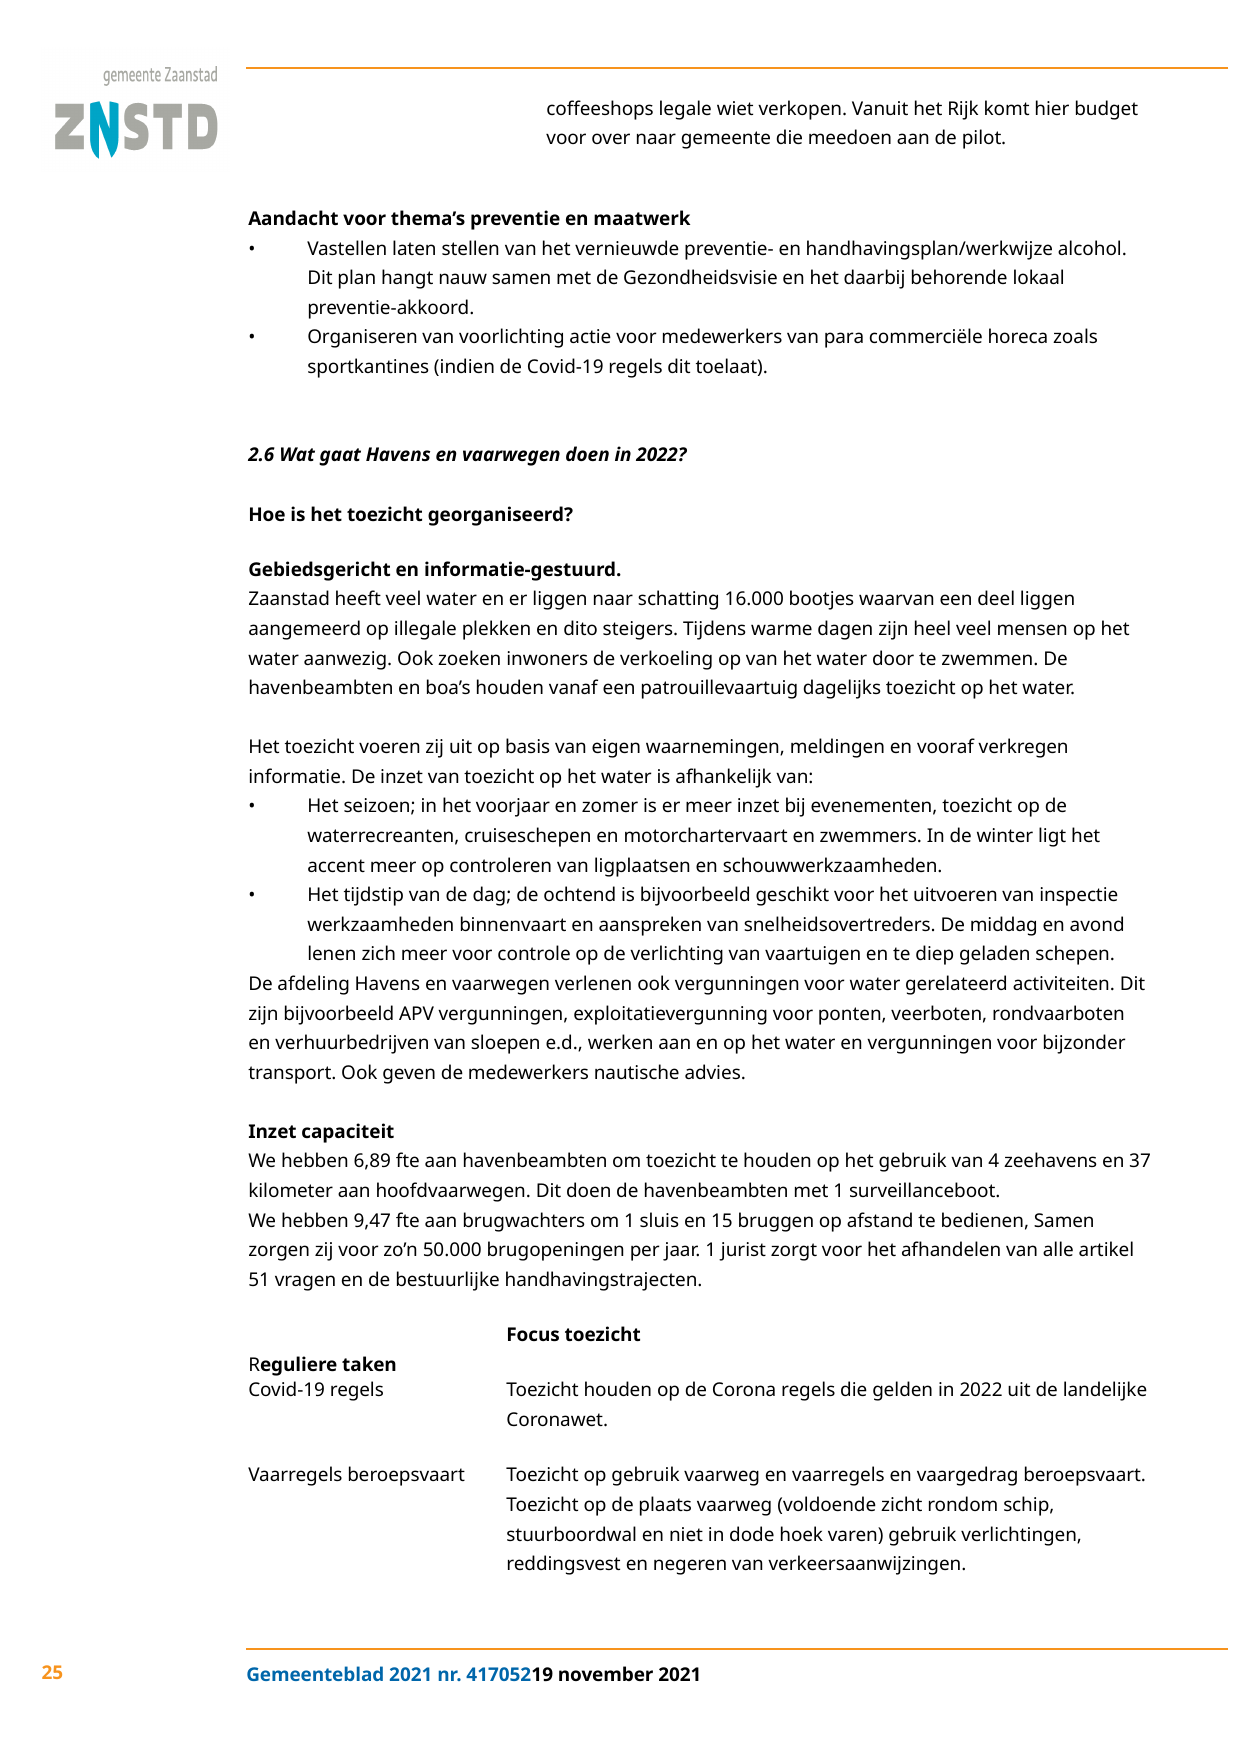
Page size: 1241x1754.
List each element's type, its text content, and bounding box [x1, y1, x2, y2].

table_header Hoe is het toezicht georganiseerd? [248, 501, 1152, 526]
table_cell Gebiedsgericht en informatie-gestuurd. Zaanstad heeft veel water en er liggen naar schatting 16.000 bootjes waarvan een deel liggen aangemeerd op illegale plekken en dito steigers. Tijdens warme dagen zijn heel veel mensen op het water aanwezig. Ook zoeken inwoners de verkoeling op van het water door te zwemmen. De havenbeambten en boa’s houden vanaf een patrouillevaartuig dagelijks toezicht op het water. Het toezicht voeren zij uit op basis van eigen waarnemingen, meldingen en vooraf verkregen informatie. De inzet van toezicht op het water is afhankelijk van: Het seizoen; in het voorjaar en zomer is er meer inzet bij evenementen, toezicht op de waterrecreanten, cruiseschepen en motorchartervaart en zwemmers. In de winter ligt het accent meer op controleren van ligplaatsen en schouwwerkzaamheden. Het tijdstip van de dag; de ochtend is bijvoorbeeld geschikt voor het uitvoeren van inspectie werkzaamheden binnenvaart en aanspreken van snelheidsovertreders. De middag en avond lenen zich meer voor controle op de verlichting van vaartuigen en te diep geladen schepen. De afdeling Havens en vaarwegen verlenen ook vergunningen voor water gerelateerd activiteiten. Dit zijn bijvoorbeeld APV vergunningen, exploitatievergunning voor ponten, veerboten, rondvaarboten en verhuurbedrijven van sloepen e.d., werken aan en op het water en vergunningen voor bijzonder transport. Ook geven de medewerkers nautische advies. Inzet capaciteit We hebben 6,89 fte aan havenbeambten om toezicht te houden op het gebruik van 4 zeehavens en 37 kilometer aan hoofdvaarwegen. Dit doen de havenbeambten met 1 surveillanceboot. We hebben 9,47 fte aan brugwachters om 1 sluis en 15 bruggen op afstand te bedienen, Samen zorgen zij voor zo’n 50.000 brugopeningen per jaar. 1 jurist zorgt voor het afhandelen van alle artikel 51 vragen en de bestuurlijke handhavingstrajecten. [248, 526, 1152, 1321]
text 2.6 Wat gaat Havens en vaarwegen doen in 2022? [248, 441, 1152, 467]
picture [41, 47, 231, 172]
table_cell [248, 95, 546, 180]
table_cell Toezicht houden op de Corona regels die gelden in 2022 uit de landelijke Coronawet. [506, 1377, 1152, 1462]
table_cell Toezicht op gebruik vaarweg en vaarregels en vaargedrag beroepsvaart. Toezicht op de plaats vaarweg (voldoende zicht rondom schip, stuurboordwal en niet in dode hoek varen) gebruik verlichtingen, reddingsvest en negeren van verkeersaanwijzingen. [506, 1462, 1152, 1606]
table_cell [248, 180, 1152, 205]
table_cell Covid-19 regels [248, 1377, 506, 1462]
table_cell Vaarregels beroepsvaart [248, 1462, 506, 1606]
table_cell Reguliere taken [248, 1321, 506, 1377]
table_cell Focus toezicht [506, 1321, 1152, 1377]
table_cell Aandacht voor thema’s preventie en maatwerk Vastellen laten stellen van het vernieuwde preventie- en handhavingsplan/werkwijze alcohol. Dit plan hangt nauw samen met de Gezondheidsvisie en het daarbij behorende lokaal preventie-akkoord. Organiseren van voorlichting actie voor medewerkers van para commerciële horeca zoals sportkantines (indien de Covid-19 regels dit toelaat). [248, 205, 1152, 409]
table_cell coffeeshops legale wiet verkopen. Vanuit het Rijk komt hier budget voor over naar gemeente die meedoen aan de pilot. [546, 95, 1152, 180]
